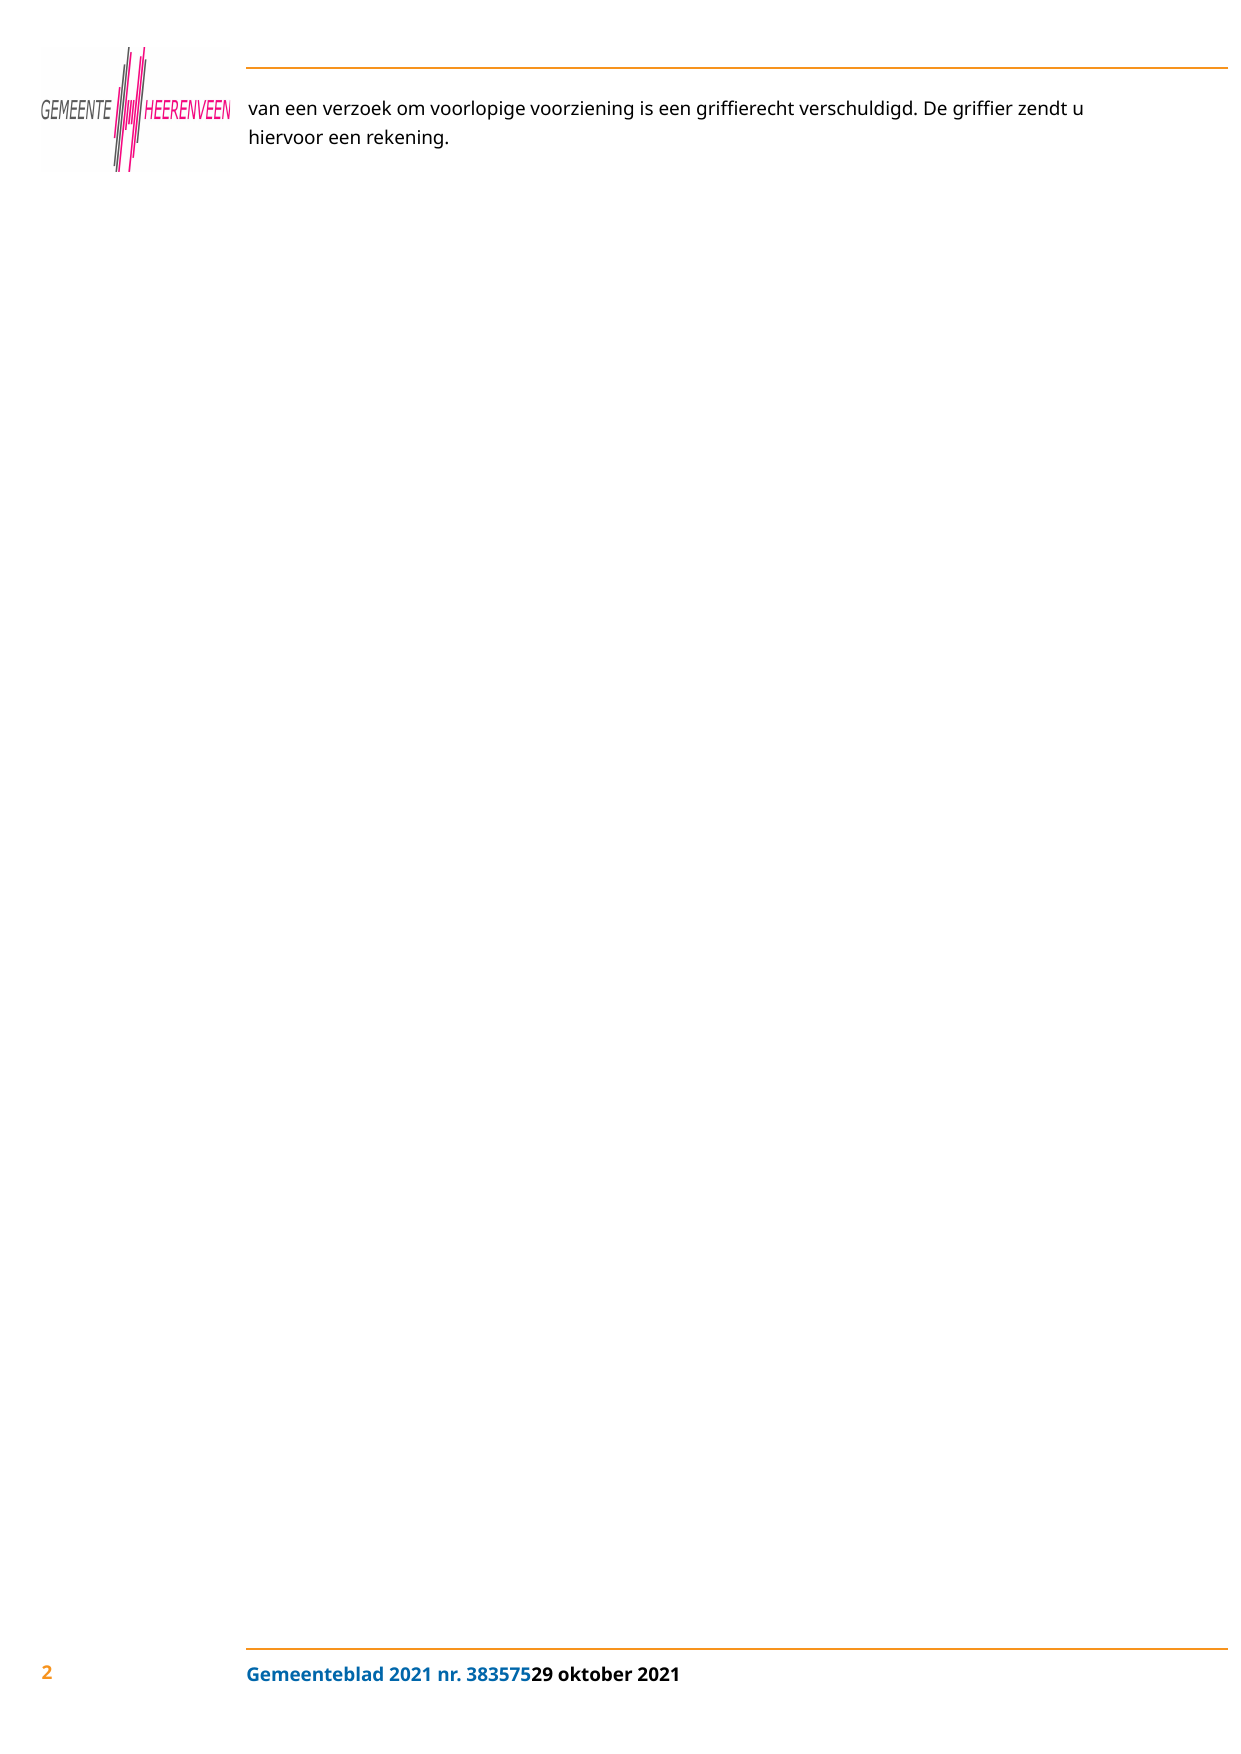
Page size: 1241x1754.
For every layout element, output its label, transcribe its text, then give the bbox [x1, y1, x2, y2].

picture [41, 47, 231, 172]
text van een verzoek om voorlopige voorziening is een griffierecht verschuldigd. De griffier zendt u hiervoor een rekening. [248, 95, 1152, 150]
